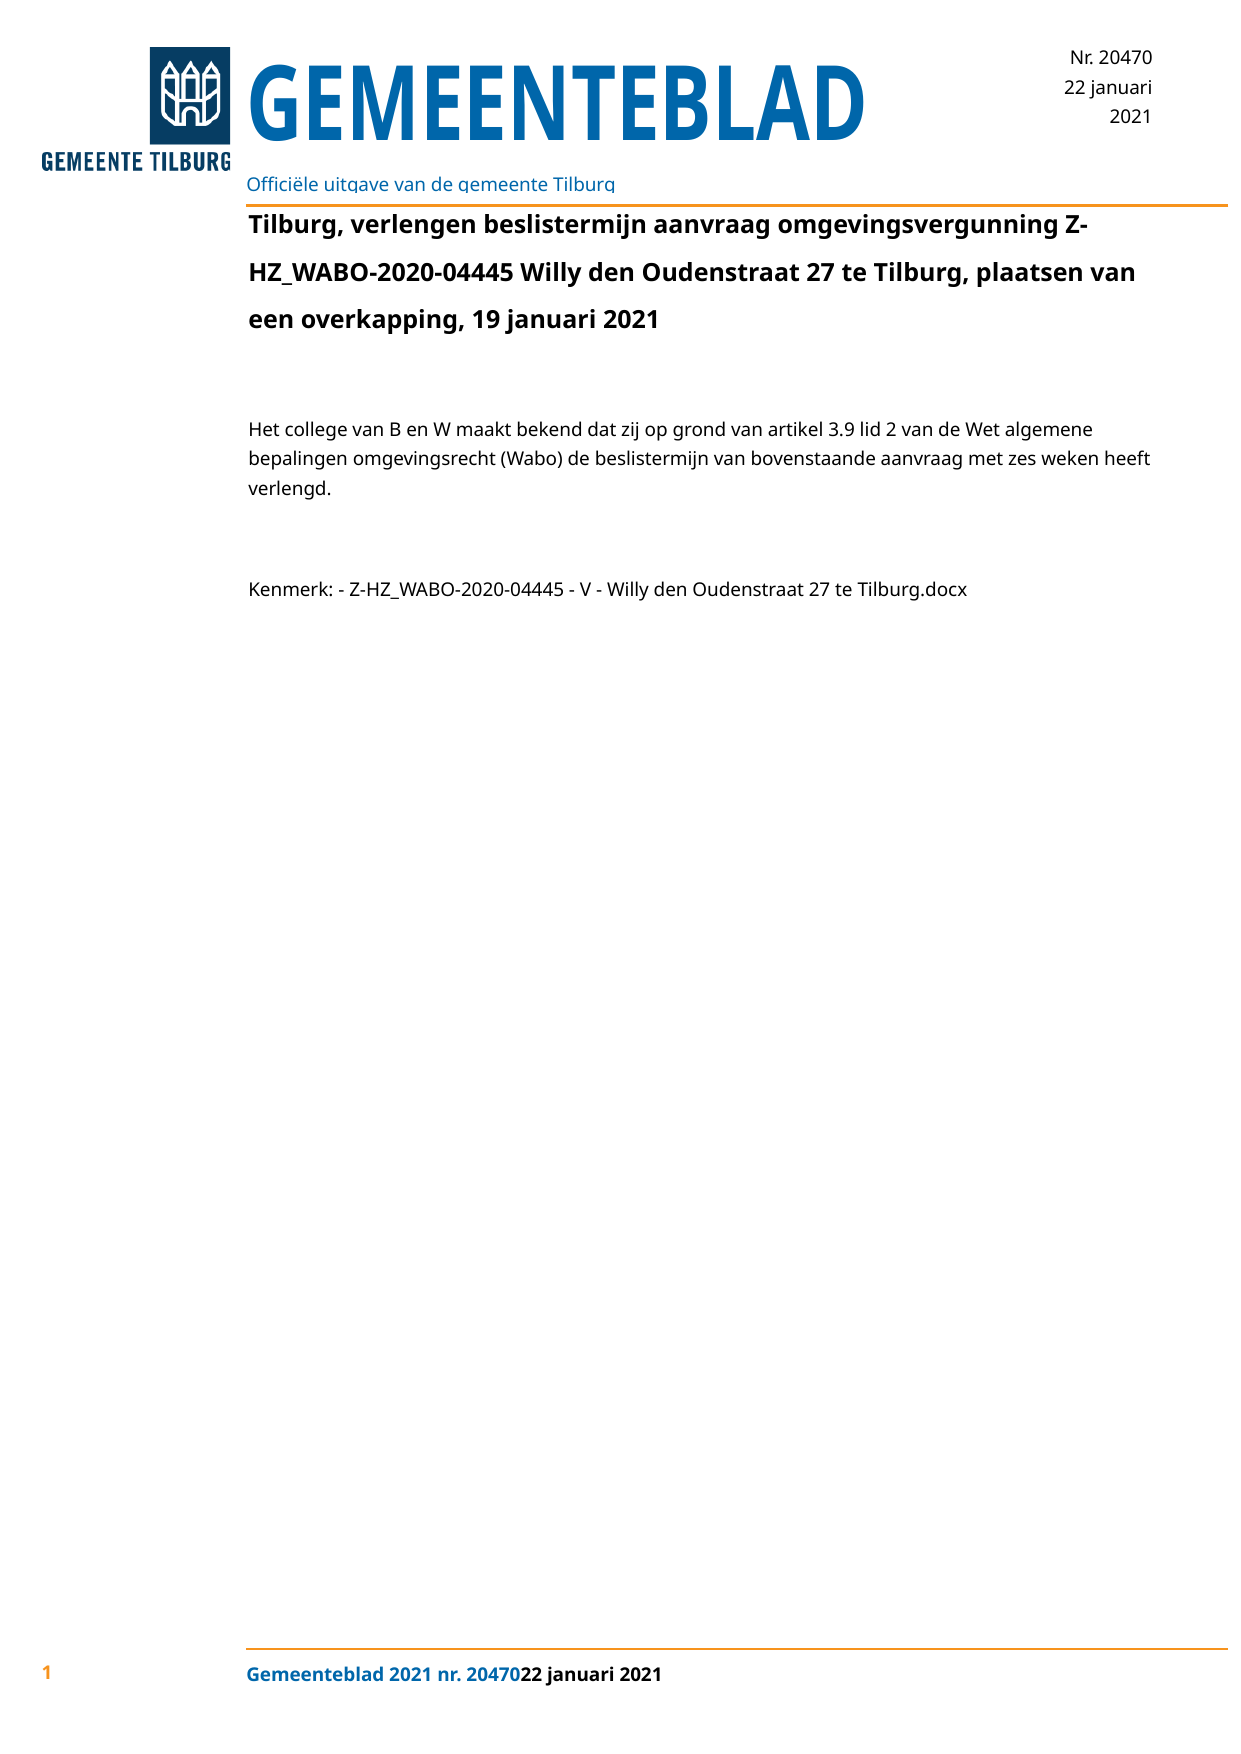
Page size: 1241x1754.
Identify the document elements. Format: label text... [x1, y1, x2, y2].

text Kenmerk: - Z-HZ_WABO-2020-04445 - V - Willy den Oudenstraat 27 te Tilburg.docx [248, 576, 1152, 602]
text Het college van B en W maakt bekend dat zij op grond van artikel 3.9 lid 2 van de Wet algemene bepalingen omgevingsrecht (Wabo) de beslistermijn van bovenstaande aanvraag met zes weken heeft verlengd. [248, 416, 1152, 501]
picture [41, 47, 231, 172]
text Tilburg, verlengen beslistermijn aanvraag omgevingsvergunning Z-HZ_WABO-2020-04445 Willy den Oudenstraat 27 te Tilburg, plaatsen van een overkapping, 19 januari 2021 [248, 207, 1152, 336]
